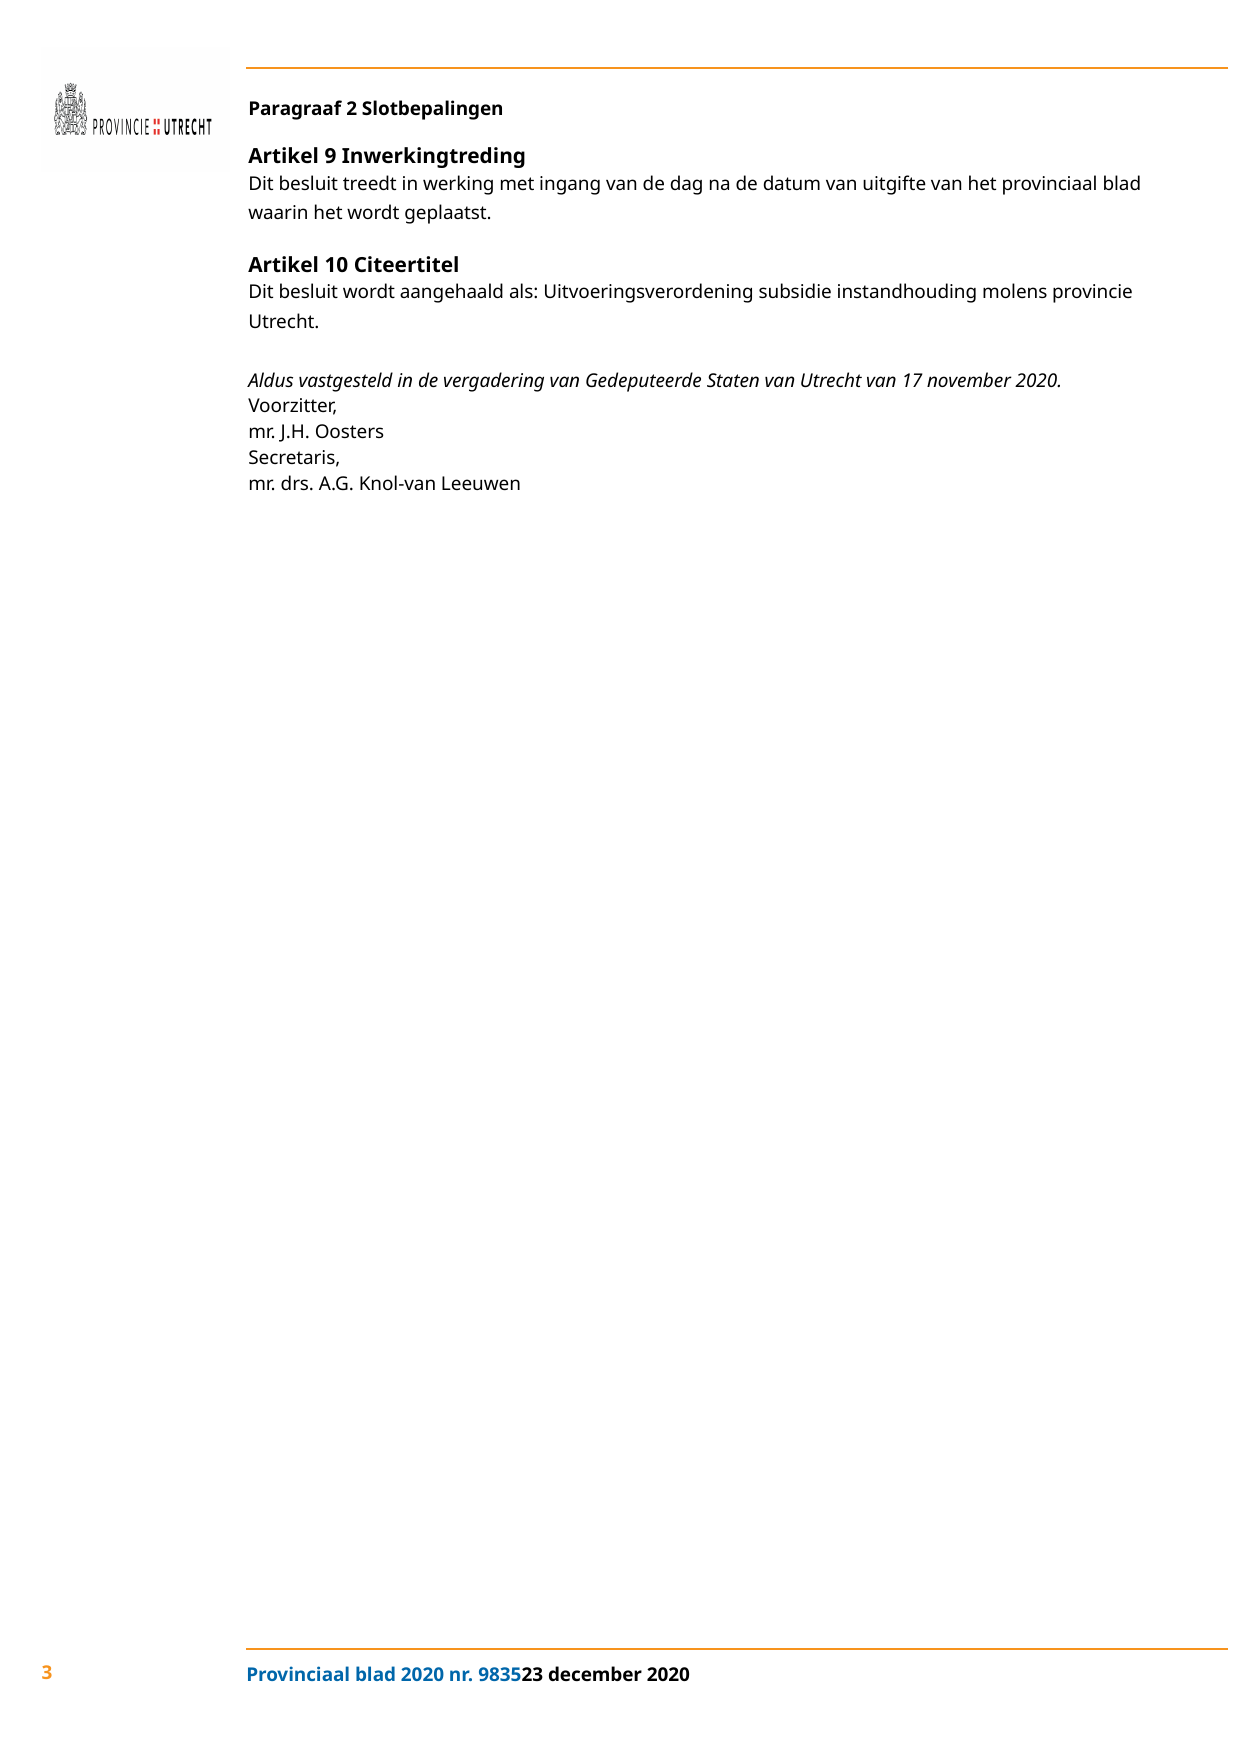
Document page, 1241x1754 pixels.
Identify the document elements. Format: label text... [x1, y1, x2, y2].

text Dit besluit treedt in werking met ingang van de dag na de datum van uitgifte van het provinciaal blad waarin het wordt geplaatst. [248, 170, 1152, 225]
text Dit besluit wordt aangehaald als: Uitvoeringsverordening subsidie instandhouding molens provincie Utrecht. [248, 278, 1152, 333]
text Artikel 9 Inwerkingtreding [248, 141, 1152, 170]
text Voorzitter, [248, 393, 1152, 418]
text mr. J.H. Oosters [248, 418, 1152, 444]
picture [41, 47, 231, 172]
text Paragraaf 2 Slotbepalingen [248, 95, 1152, 121]
text mr. drs. A.G. Knol-van Leeuwen [248, 470, 1152, 496]
text Secretaris, [248, 444, 1152, 470]
text Aldus vastgesteld in de vergadering van Gedeputeerde Staten van Utrecht van 17 november 2020. [248, 367, 1152, 393]
text Artikel 10 Citeertitel [248, 250, 1152, 278]
